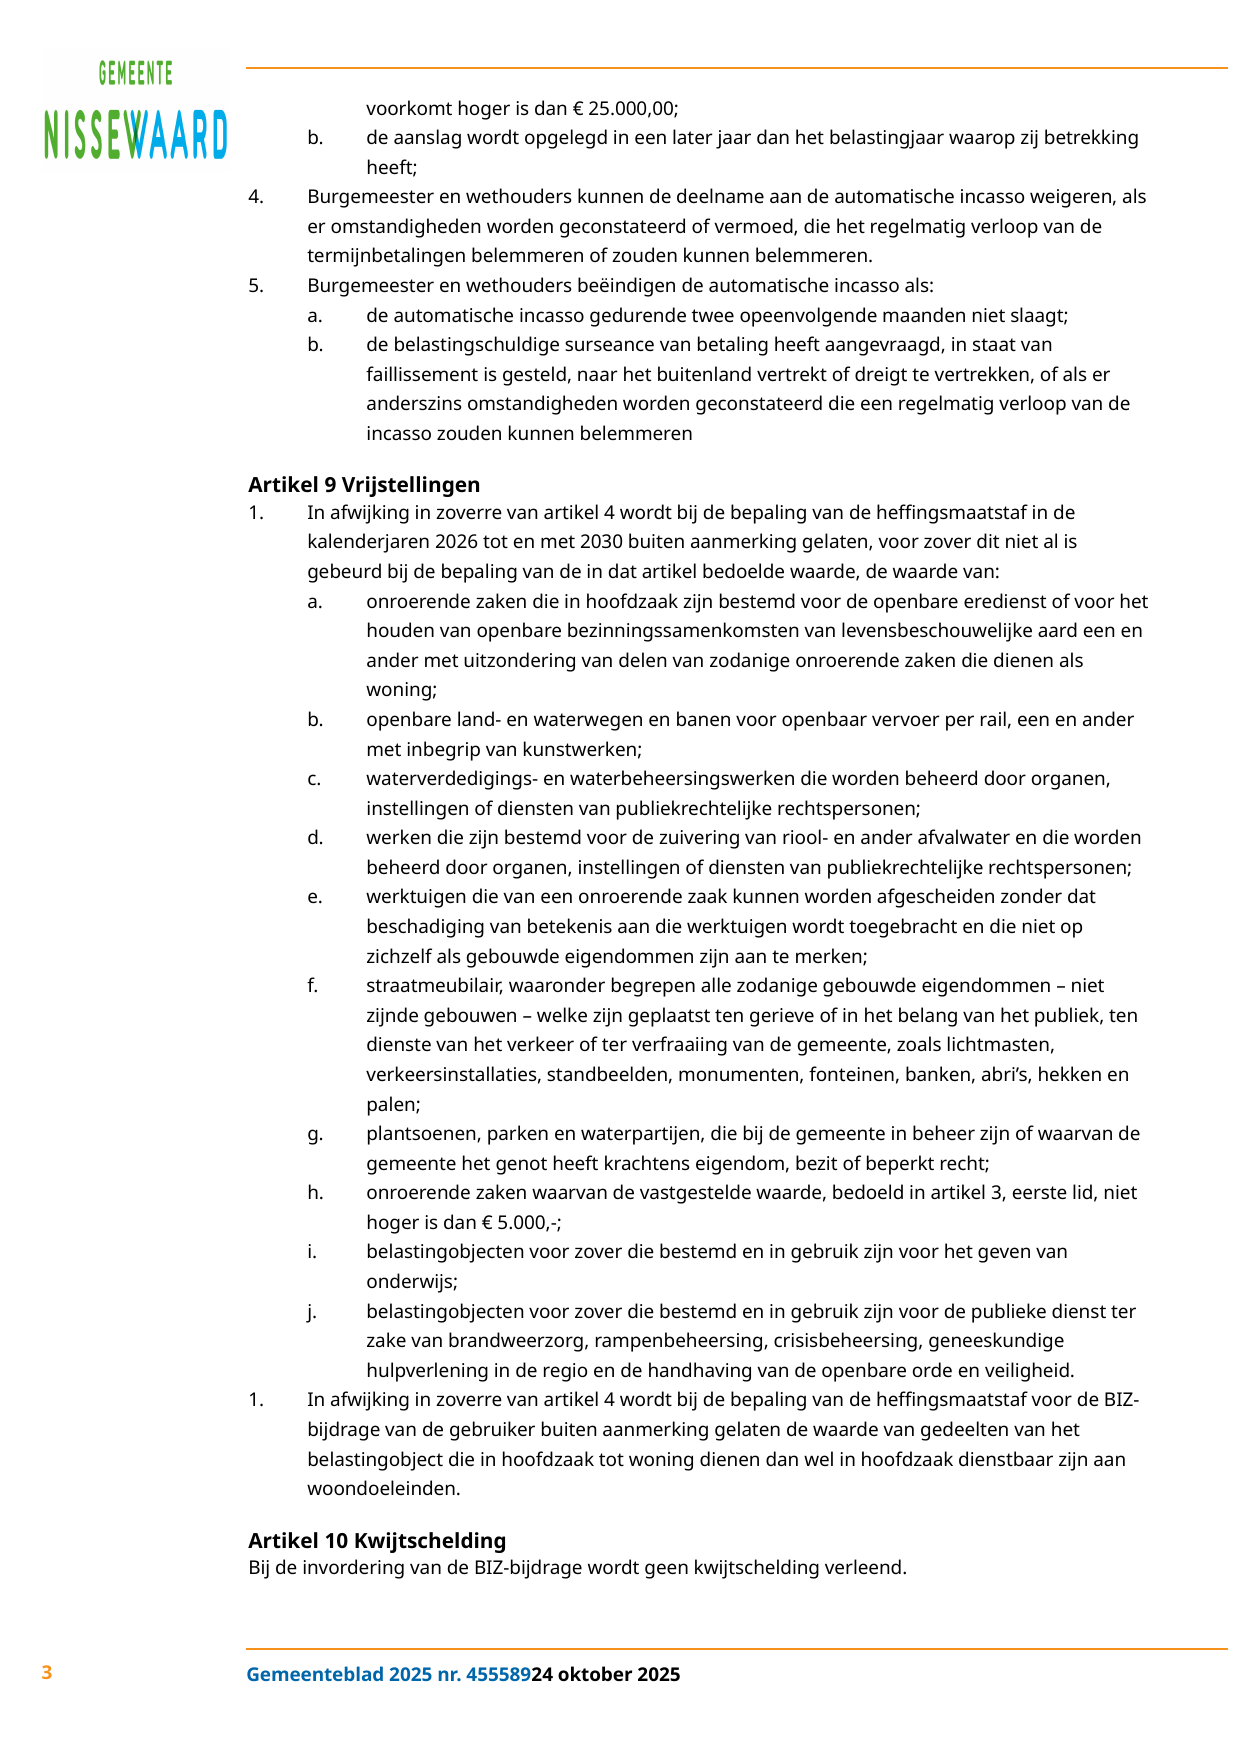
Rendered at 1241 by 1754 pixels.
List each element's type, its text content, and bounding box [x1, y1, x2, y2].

text Bij de invordering van de BIZ-bijdrage wordt geen kwijtschelding verleend. [248, 1554, 1152, 1580]
list de aanslag wordt opgelegd in een later jaar dan het belastingjaar waarop zij betrekking heeft; [307, 124, 1152, 180]
list onroerende zaken die in hoofdzaak zijn bestemd voor de openbare eredienst of voor het houden van openbare bezinningssamenkomsten van levensbeschouwelijke aard een en ander met uitzondering van delen van zodanige onroerende zaken die dienen als woning; [307, 588, 1152, 702]
list onroerende zaken waarvan de vastgestelde waarde, bedoeld in artikel 3, eerste lid, niet hoger is dan € 5.000,-; [307, 1179, 1152, 1235]
list plantsoenen, parken en waterpartijen, die bij de gemeente in beheer zijn of waarvan de gemeente het genot heeft krachtens eigendom, bezit of beperkt recht; [307, 1120, 1152, 1176]
list de automatische incasso gedurende twee opeenvolgende maanden niet slaagt; [307, 302, 1152, 328]
list Burgemeester en wethouders beëindigen de automatische incasso als: [248, 272, 1152, 298]
list openbare land- en waterwegen en banen voor openbaar vervoer per rail, een en ander met inbegrip van kunstwerken; [307, 706, 1152, 761]
list de belastingschuldige surseance van betaling heeft aangevraagd, in staat van faillissement is gesteld, naar het buitenland vertrekt of dreigt te vertrekken, of als er anderszins omstandigheden worden geconstateerd die een regelmatig verloop van de incasso zouden kunnen belemmeren [307, 331, 1152, 446]
list Burgemeester en wethouders kunnen de deelname aan de automatische incasso weigeren, als er omstandigheden worden geconstateerd of vermoed, die het regelmatig verloop van de termijnbetalingen belemmeren of zouden kunnen belemmeren. [248, 183, 1152, 268]
list werktuigen die van een onroerende zaak kunnen worden afgescheiden zonder dat beschadiging van betekenis aan die werktuigen wordt toegebracht en die niet op zichzelf als gebouwde eigendommen zijn aan te merken; [307, 884, 1152, 968]
text Artikel 10 Kwijtschelding [248, 1526, 1152, 1554]
list waterverdedigings- en waterbeheersingswerken die worden beheerd door organen, instellingen of diensten van publiekrechtelijke rechtspersonen; [307, 765, 1152, 821]
list In afwijking in zoverre van artikel 4 wordt bij de bepaling van de heffingsmaatstaf voor de BIZ-bijdrage van de gebruiker buiten aanmerking gelaten de waarde van gedeelten van het belastingobject die in hoofdzaak tot woning dienen dan wel in hoofdzaak dienstbaar zijn aan woondoeleinden. [248, 1387, 1152, 1501]
list belastingobjecten voor zover die bestemd en in gebruik zijn voor de publieke dienst ter zake van brandweerzorg, rampenbeheersing, crisisbeheersing, geneeskundige hulpverlening in de regio en de handhaving van de openbare orde en veiligheid. [307, 1298, 1152, 1383]
list werken die zijn bestemd voor de zuivering van riool- en ander afvalwater en die worden beheerd door organen, instellingen of diensten van publiekrechtelijke rechtspersonen; [307, 824, 1152, 880]
text Artikel 9 Vrijstellingen [248, 471, 1152, 499]
list In afwijking in zoverre van artikel 4 wordt bij de bepaling van de heffingsmaatstaf in de kalenderjaren 2026 tot en met 2030 buiten aanmerking gelaten, voor zover dit niet al is gebeurd bij de bepaling van de in dat artikel bedoelde waarde, de waarde van: [248, 499, 1152, 584]
list straatmeubilair, waaronder begrepen alle zodanige gebouwde eigendommen – niet zijnde gebouwen – welke zijn geplaatst ten gerieve of in het belang van het publiek, ten dienste van het verkeer of ter verfraaiing van de gemeente, zoals lichtmasten, verkeersinstallaties, standbeelden, monumenten, fonteinen, banken, abri’s, hekken en palen; [307, 972, 1152, 1116]
list belastingobjecten voor zover die bestemd en in gebruik zijn voor het geven van onderwijs; [307, 1239, 1152, 1294]
picture [41, 47, 231, 172]
list voorkomt hoger is dan € 25.000,00; [307, 95, 1152, 121]
